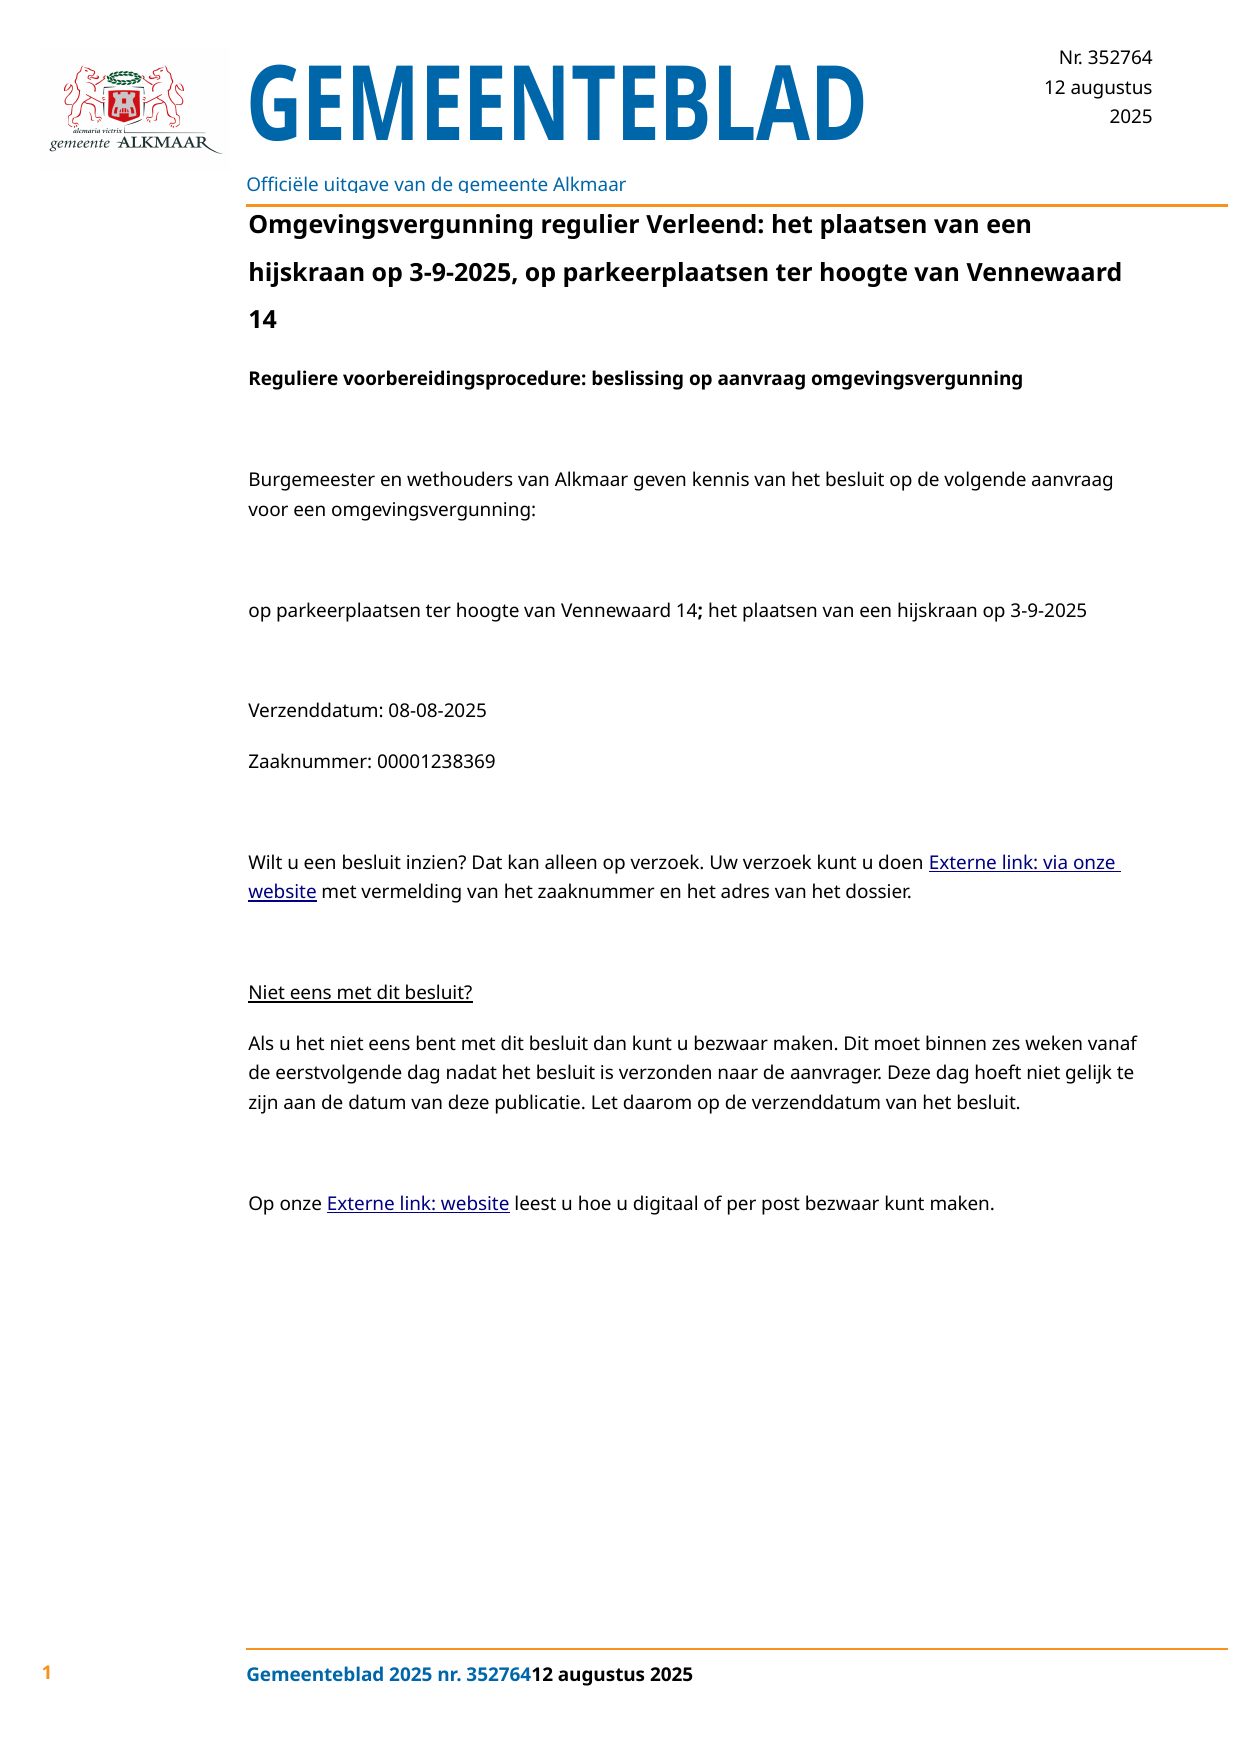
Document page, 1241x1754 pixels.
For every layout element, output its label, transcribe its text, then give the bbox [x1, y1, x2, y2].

text Wilt u een besluit inzien? Dat kan alleen op verzoek. Uw verzoek kunt u doen Externe link: via onze website met vermelding van het zaaknummer en het adres van het dossier. [248, 849, 1152, 904]
text op parkeerplaatsen ter hoogte van Vennewaard 14; het plaatsen van een hijskraan op 3-9-2025 [248, 597, 1152, 622]
text Niet eens met dit besluit? [248, 979, 1152, 1005]
text Als u het niet eens bent met dit besluit dan kunt u bezwaar maken. Dit moet binnen zes weken vanaf de eerstvolgende dag nadat het besluit is verzonden naar de aanvrager. Deze dag hoeft niet gelijk te zijn aan de datum van deze publicatie. Let daarom op de verzenddatum van het besluit. [248, 1030, 1152, 1114]
text Burgemeester en wethouders van Alkmaar geven kennis van het besluit op de volgende aanvraag voor een omgevingsvergunning: [248, 466, 1152, 522]
picture [41, 47, 231, 172]
text Op onze Externe link: website leest u hoe u digitaal of per post bezwaar kunt maken. [248, 1190, 1152, 1215]
text Reguliere voorbereidingsprocedure: beslissing op aanvraag omgevingsvergunning [248, 366, 1152, 391]
text Omgevingsvergunning regulier Verleend: het plaatsen van een hijskraan op 3-9-2025, op parkeerplaatsen ter hoogte van Vennewaard 14 [248, 207, 1152, 336]
text Zaaknummer: 00001238369 [248, 748, 1152, 774]
text Verzenddatum: 08-08-2025 [248, 698, 1152, 723]
